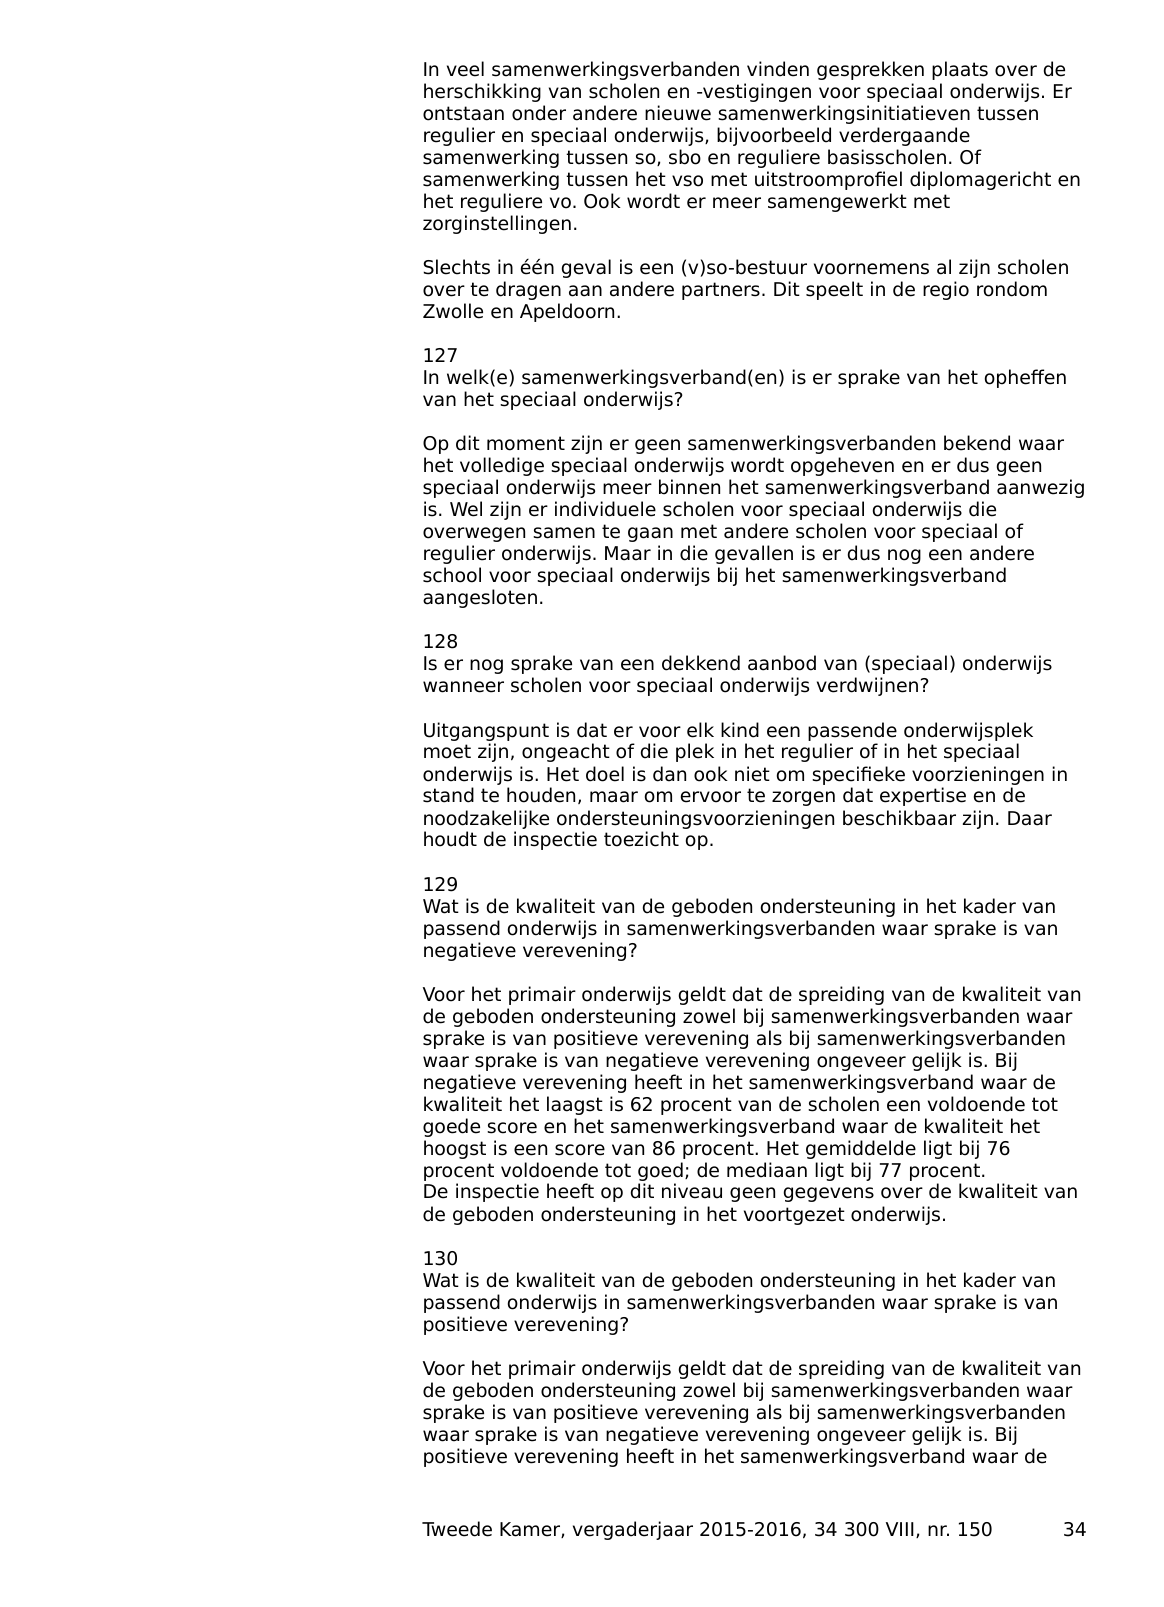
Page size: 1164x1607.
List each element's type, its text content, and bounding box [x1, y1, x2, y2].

text In welk(e) samenwerkingsverband(en) is er sprake van het opheffen van het speciaal onderwijs? [422, 367, 1087, 411]
text 128 [422, 631, 1087, 653]
text Uitgangspunt is dat er voor elk kind een passende onderwijsplek moet zijn, ongeacht of die plek in het regulier of in het speciaal onderwijs is. Het doel is dan ook niet om specifieke voorzieningen in stand te houden, maar om ervoor te zorgen dat expertise en de noodzakelijke ondersteuningsvoorzieningen beschikbaar zijn. Daar houdt de inspectie toezicht op. [422, 719, 1087, 851]
text Voor het primair onderwijs geldt dat de spreiding van de kwaliteit van de geboden ondersteuning zowel bij samenwerkingsverbanden waar sprake is van positieve verevening als bij samenwerkingsverbanden waar sprake is van negatieve verevening ongeveer gelijk is. Bij negatieve verevening heeft in het samenwerkingsverband waar de kwaliteit het laagst is 62 procent van de scholen een voldoende tot goede score en het samenwerkingsverband waar de kwaliteit het hoogst is een score van 86 procent. Het gemiddelde ligt bij 76 procent voldoende tot goed; de mediaan ligt bij 77 procent. [422, 984, 1087, 1181]
text 127 [422, 345, 1087, 367]
text Wat is de kwaliteit van de geboden ondersteuning in het kader van passend onderwijs in samenwerkingsverbanden waar sprake is van negatieve verevening? [422, 896, 1087, 961]
text Is er nog sprake van een dekkend aanbod van (speciaal) onderwijs wanneer scholen voor speciaal onderwijs verdwijnen? [422, 653, 1087, 697]
text Voor het primair onderwijs geldt dat de spreiding van de kwaliteit van de geboden ondersteuning zowel bij samenwerkingsverbanden waar sprake is van positieve verevening als bij samenwerkingsverbanden waar sprake is van negatieve verevening ongeveer gelijk is. Bij positieve verevening heeft in het samenwerkingsverband waar de [422, 1358, 1087, 1468]
text Op dit moment zijn er geen samenwerkingsverbanden bekend waar het volledige speciaal onderwijs wordt opgeheven en er dus geen speciaal onderwijs meer binnen het samenwerkingsverband aanwezig is. Wel zijn er individuele scholen voor speciaal onderwijs die overwegen samen te gaan met andere scholen voor speciaal of regulier onderwijs. Maar in die gevallen is er dus nog een andere school voor speciaal onderwijs bij het samenwerkingsverband aangesloten. [422, 433, 1087, 609]
text Wat is de kwaliteit van de geboden ondersteuning in het kader van passend onderwijs in samenwerkingsverbanden waar sprake is van positieve verevening? [422, 1269, 1087, 1336]
text Slechts in één geval is een (v)so-bestuur voornemens al zijn scholen over te dragen aan andere partners. Dit speelt in de regio rondom Zwolle en Apeldoorn. [422, 257, 1087, 323]
text De inspectie heeft op dit niveau geen gegevens over de kwaliteit van de geboden ondersteuning in het voortgezet onderwijs. [422, 1181, 1087, 1225]
text 129 [422, 873, 1087, 896]
text In veel samenwerkingsverbanden vinden gesprekken plaats over de herschikking van scholen en -vestigingen voor speciaal onderwijs. Er ontstaan onder andere nieuwe samenwerkingsinitiatieven tussen regulier en speciaal onderwijs, bijvoorbeeld verdergaande samenwerking tussen so, sbo en reguliere basisscholen. Of samenwerking tussen het vso met uitstroomprofiel diplomagericht en het reguliere vo. Ook wordt er meer samengewerkt met zorginstellingen. [422, 59, 1087, 235]
text 130 [422, 1248, 1087, 1269]
